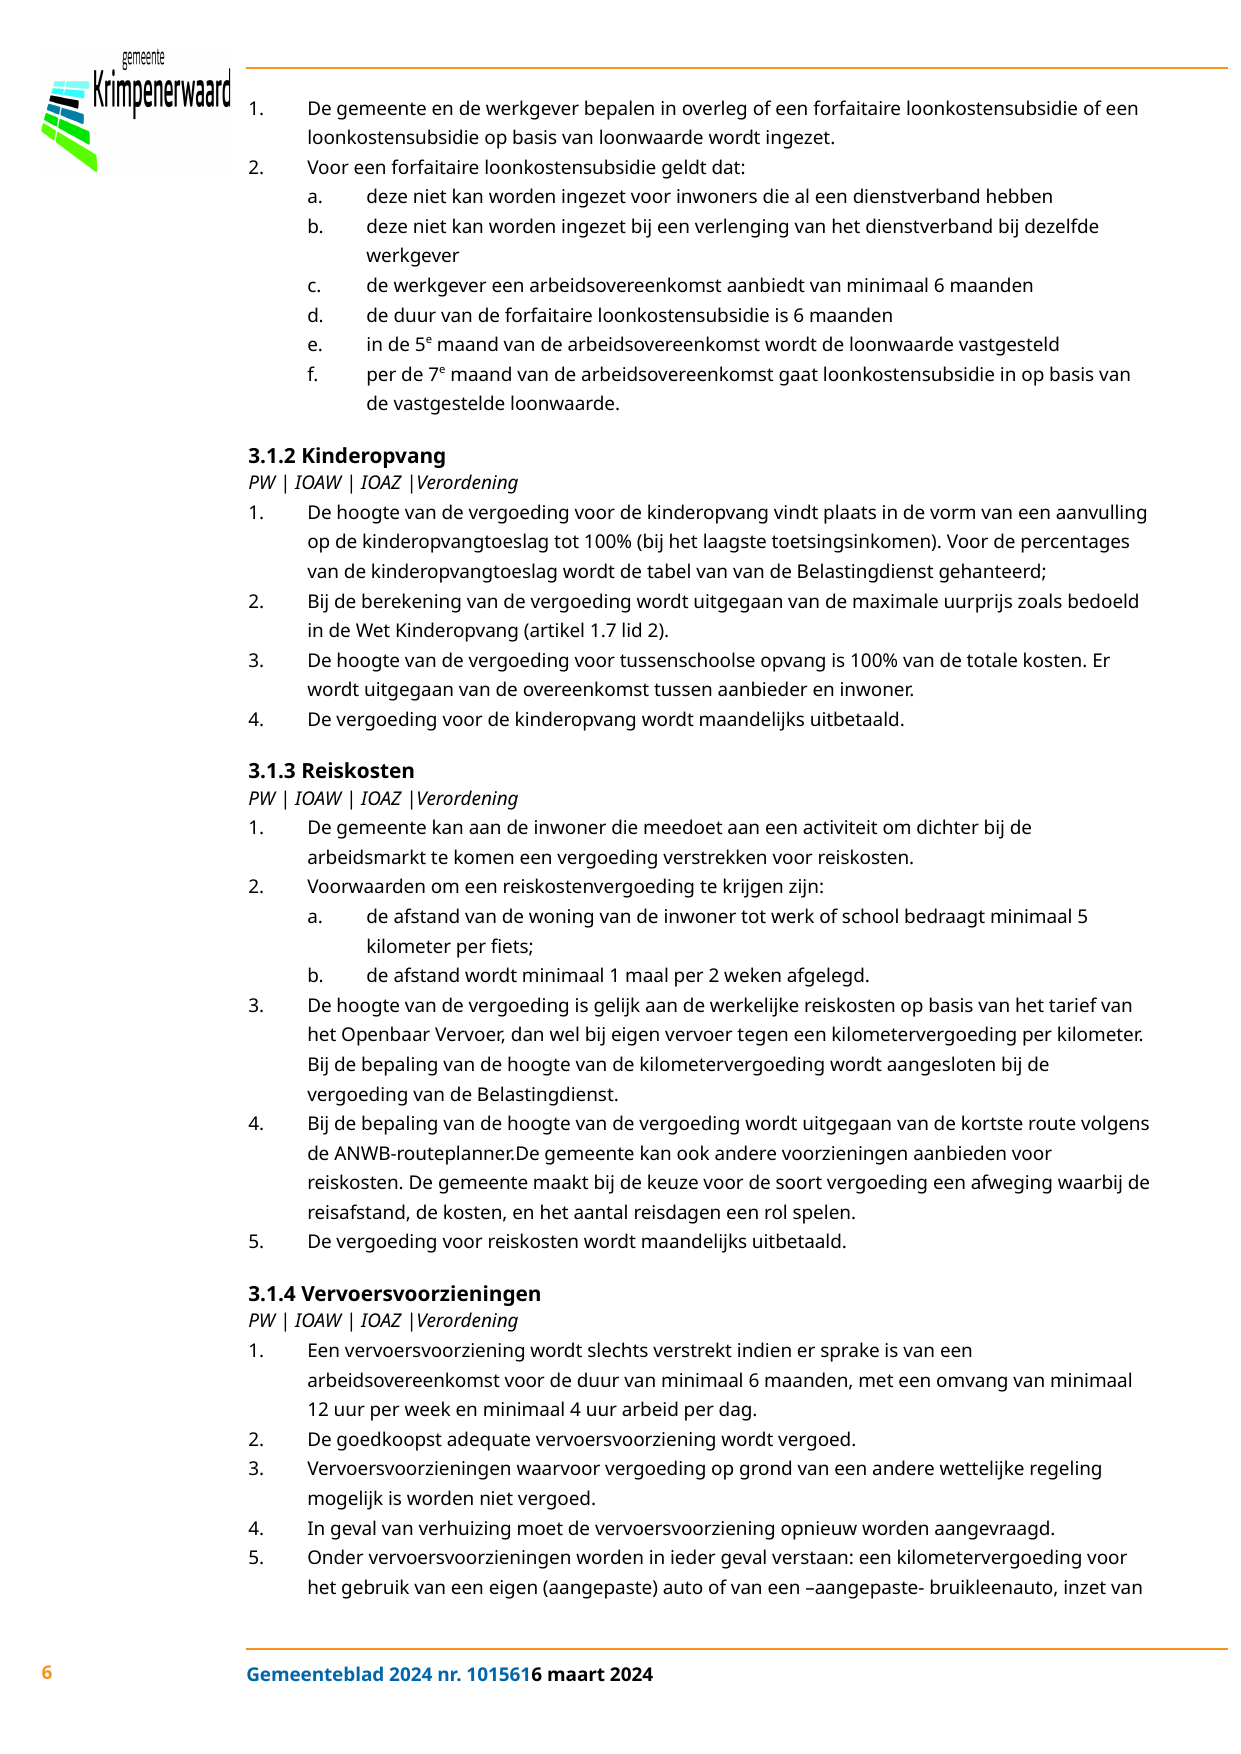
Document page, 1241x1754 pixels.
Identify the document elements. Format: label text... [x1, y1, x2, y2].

list de werkgever een arbeidsovereenkomst aanbiedt van minimaal 6 maanden [307, 272, 1152, 298]
list in de 5e maand van de arbeidsovereenkomst wordt de loonwaarde vastgesteld [307, 331, 1152, 357]
list De goedkoopst adequate vervoersvoorziening wordt vergoed. [248, 1426, 1152, 1452]
text 3.1.3 Reiskosten [248, 757, 1152, 785]
list Onder vervoersvoorzieningen worden in ieder geval verstaan: een kilometervergoeding voor het gebruik van een eigen (aangepaste) auto of van een –aangepaste- bruikleenauto, inzet van [248, 1544, 1152, 1599]
list per de 7e maand van de arbeidsovereenkomst gaat loonkostensubsidie in op basis van de vastgestelde loonwaarde. [307, 361, 1152, 416]
list De vergoeding voor de kinderopvang wordt maandelijks uitbetaald. [248, 706, 1152, 732]
list deze niet kan worden ingezet voor inwoners die al een dienstverband hebben [307, 183, 1152, 209]
list Voor een forfaitaire loonkostensubsidie geldt dat: [248, 154, 1152, 180]
list De gemeente kan aan de inwoner die meedoet aan een activiteit om dichter bij de arbeidsmarkt te komen een vergoeding verstrekken voor reiskosten. [248, 814, 1152, 870]
text 3.1.4 Vervoersvoorzieningen [248, 1279, 1152, 1308]
text PW | IOAW | IOAZ |Verordening [248, 469, 1152, 495]
list Vervoersvoorzieningen waarvoor vergoeding op grond van een andere wettelijke regeling mogelijk is worden niet vergoed. [248, 1456, 1152, 1511]
list De vergoeding voor reiskosten wordt maandelijks uitbetaald. [248, 1229, 1152, 1254]
text PW | IOAW | IOAZ |Verordening [248, 1308, 1152, 1333]
list Bij de berekening van de vergoeding wordt uitgegaan van de maximale uurprijs zoals bedoeld in de Wet Kinderopvang (artikel 1.7 lid 2). [248, 588, 1152, 643]
list De hoogte van de vergoeding voor tussenschoolse opvang is 100% van de totale kosten. Er wordt uitgegaan van de overeenkomst tussen aanbieder en inwoner. [248, 647, 1152, 702]
list De hoogte van de vergoeding is gelijk aan de werkelijke reiskosten op basis van het tarief van het Openbaar Vervoer, dan wel bij eigen vervoer tegen een kilometervergoeding per kilometer. Bij de bepaling van de hoogte van de kilometervergoeding wordt aangesloten bij de vergoeding van de Belastingdienst. [248, 992, 1152, 1107]
list De hoogte van de vergoeding voor de kinderopvang vindt plaats in de vorm van een aanvulling op de kinderopvangtoeslag tot 100% (bij het laagste toetsingsinkomen). Voor de percentages van de kinderopvangtoeslag wordt de tabel van van de Belastingdienst gehanteerd; [248, 499, 1152, 584]
list de duur van de forfaitaire loonkostensubsidie is 6 maanden [307, 302, 1152, 328]
list de afstand van de woning van de inwoner tot werk of school bedraagt minimaal 5 kilometer per fiets; [307, 903, 1152, 959]
list Bij de bepaling van de hoogte van de vergoeding wordt uitgegaan van de kortste route volgens de ANWB-routeplanner.De gemeente kan ook andere voorzieningen aanbieden voor reiskosten. De gemeente maakt bij de keuze voor de soort vergoeding een afweging waarbij de reisafstand, de kosten, en het aantal reisdagen een rol spelen. [248, 1110, 1152, 1225]
list De gemeente en de werkgever bepalen in overleg of een forfaitaire loonkostensubsidie of een loonkostensubsidie op basis van loonwaarde wordt ingezet. [248, 95, 1152, 150]
text 3.1.2 Kinderopvang [248, 441, 1152, 469]
list Voorwaarden om een reiskostenvergoeding te krijgen zijn: [248, 874, 1152, 899]
list Een vervoersvoorziening wordt slechts verstrekt indien er sprake is van een arbeidsovereenkomst voor de duur van minimaal 6 maanden, met een omvang van minimaal 12 uur per week en minimaal 4 uur arbeid per dag. [248, 1337, 1152, 1422]
list In geval van verhuizing moet de vervoersvoorziening opnieuw worden aangevraagd. [248, 1515, 1152, 1540]
text PW | IOAW | IOAZ |Verordening [248, 785, 1152, 811]
list de afstand wordt minimaal 1 maal per 2 weken afgelegd. [307, 962, 1152, 988]
picture [41, 47, 231, 172]
list deze niet kan worden ingezet bij een verlenging van het dienstverband bij dezelfde werkgever [307, 213, 1152, 268]
